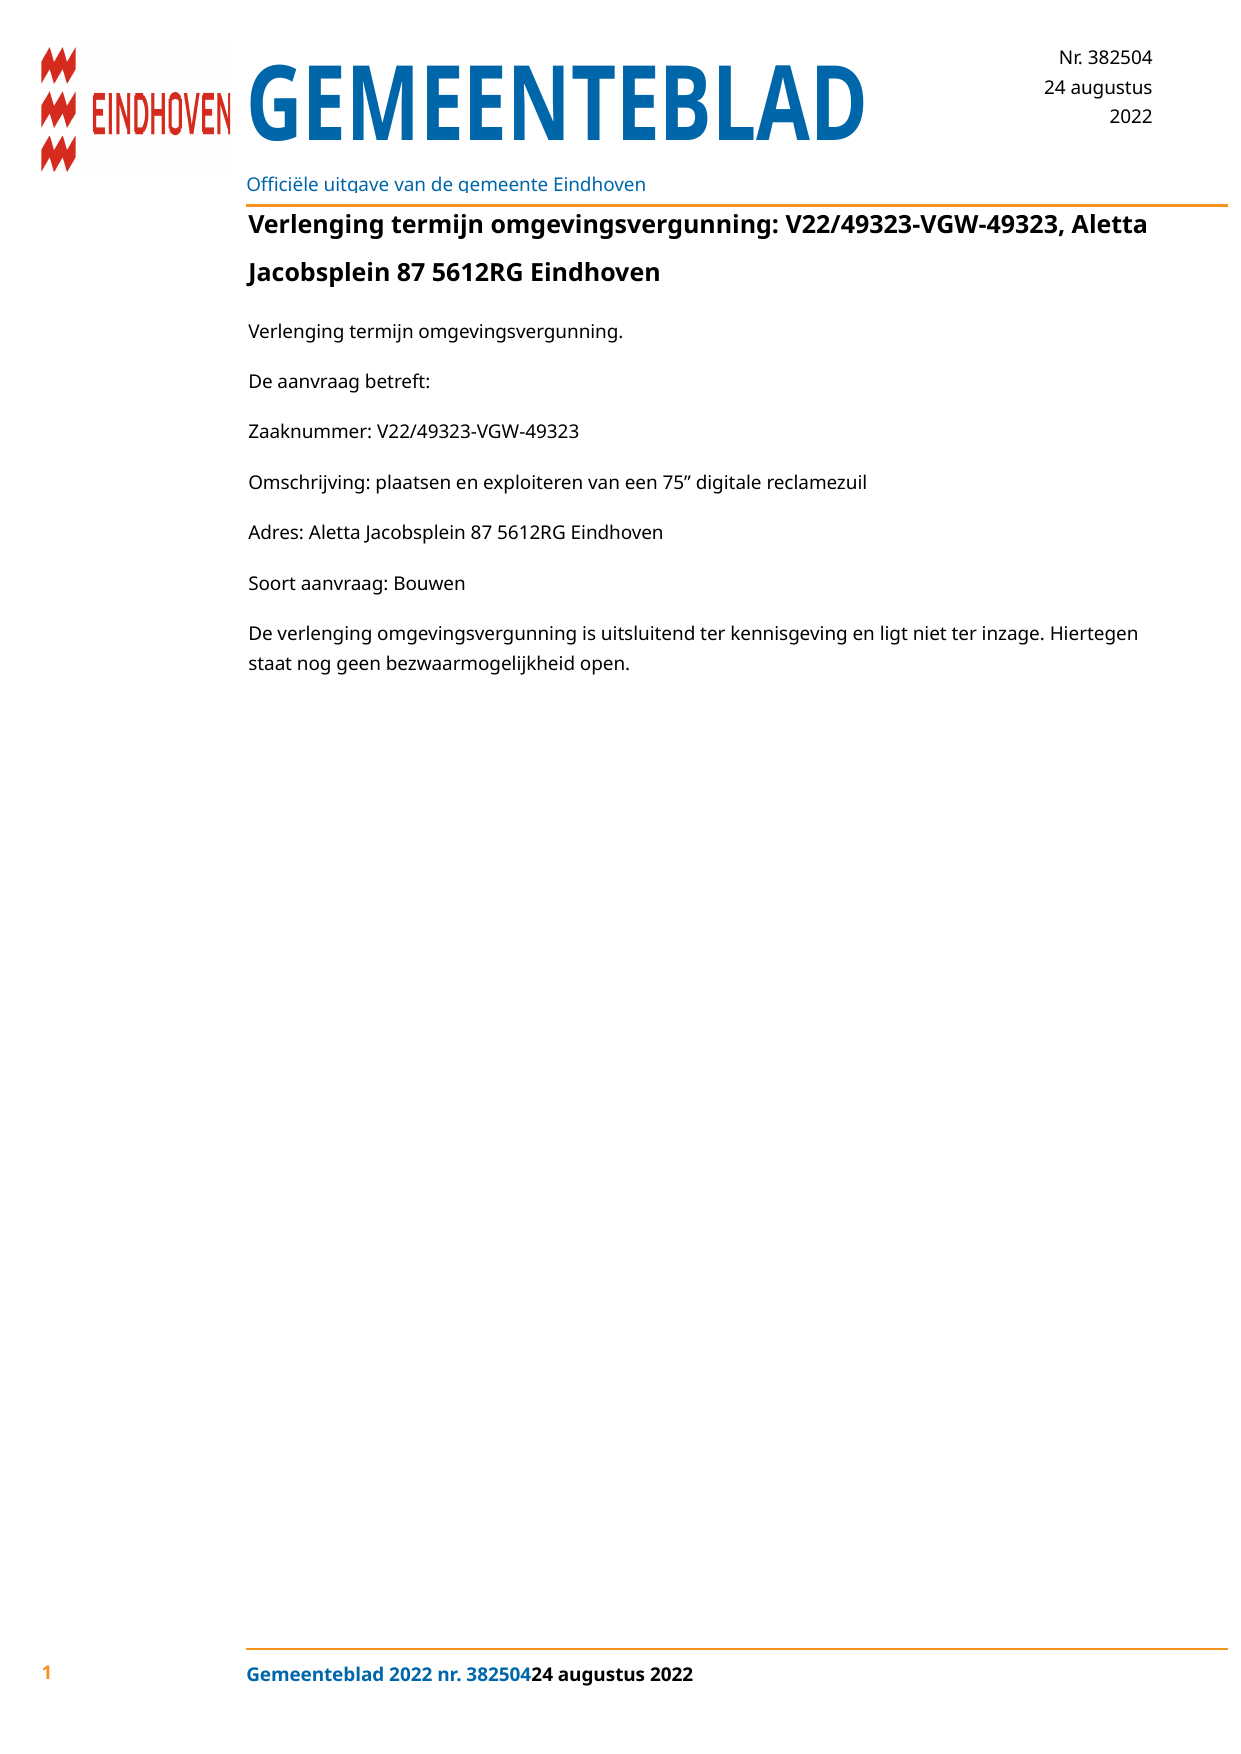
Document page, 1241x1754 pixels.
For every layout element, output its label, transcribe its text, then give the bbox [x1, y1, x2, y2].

text Adres: Aletta Jacobsplein 87 5612RG Eindhoven [248, 519, 1152, 545]
text De aanvraag betreft: [248, 368, 1152, 394]
text Soort aanvraag: Bouwen [248, 570, 1152, 596]
text Verlenging termijn omgevingsvergunning: V22/49323-VGW-49323, Aletta Jacobsplein 87 5612RG Eindhoven [248, 207, 1152, 288]
text Zaaknummer: V22/49323-VGW-49323 [248, 419, 1152, 444]
text Omschrijving: plaatsen en exploiteren van een 75” digitale reclamezuil [248, 469, 1152, 495]
picture [41, 47, 231, 172]
text De verlenging omgevingsvergunning is uitsluitend ter kennisgeving en ligt niet ter inzage. Hiertegen staat nog geen bezwaarmogelijkheid open. [248, 620, 1152, 676]
text Verlenging termijn omgevingsvergunning. [248, 318, 1152, 344]
